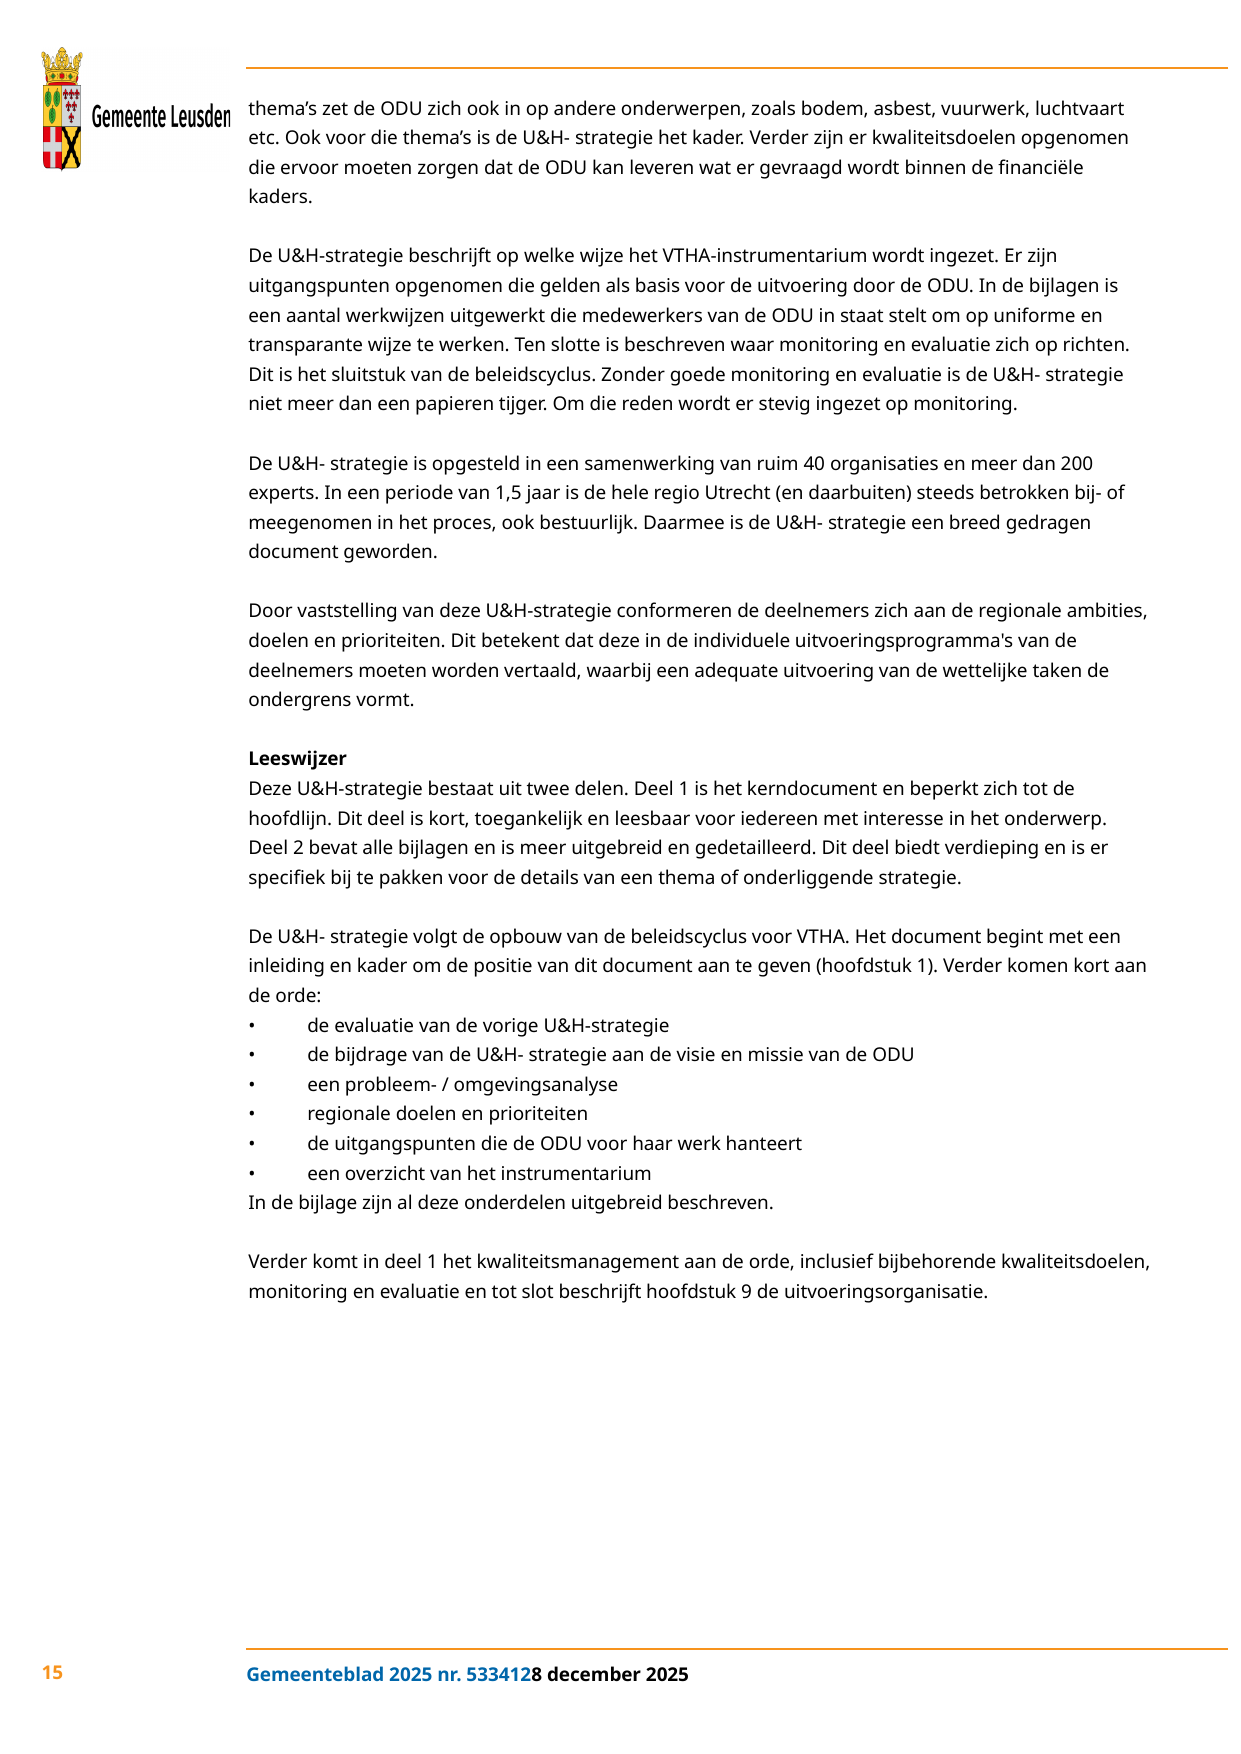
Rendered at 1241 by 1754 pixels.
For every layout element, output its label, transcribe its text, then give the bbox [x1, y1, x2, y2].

list de evaluatie van de vorige U&H-strategie [248, 1012, 1152, 1038]
text De U&H- strategie is opgesteld in een samenwerking van ruim 40 organisaties en meer dan 200 experts. In een periode van 1,5 jaar is de hele regio Utrecht (en daarbuiten) steeds betrokken bij- of meegenomen in het proces, ook bestuurlijk. Daarmee is de U&H- strategie een breed gedragen document geworden. [248, 450, 1152, 564]
list een overzicht van het instrumentarium [248, 1160, 1152, 1186]
list een probleem- / omgevingsanalyse [248, 1071, 1152, 1097]
text thema’s zet de ODU zich ook in op andere onderwerpen, zoals bodem, asbest, vuurwerk, luchtvaart etc. Ook voor die thema’s is de U&H- strategie het kader. Verder zijn er kwaliteitsdoelen opgenomen die ervoor moeten zorgen dat de ODU kan leveren wat er gevraagd wordt binnen de financiële kaders. [248, 95, 1152, 209]
text In de bijlage zijn al deze onderdelen uitgebreid beschreven. [248, 1189, 1152, 1215]
list regionale doelen en prioriteiten [248, 1101, 1152, 1126]
text Deze U&H-strategie bestaat uit twee delen. Deel 1 is het kerndocument en beperkt zich tot de hoofdlijn. Dit deel is kort, toegankelijk en leesbaar voor iedereen met interesse in het onderwerp. Deel 2 bevat alle bijlagen en is meer uitgebreid en gedetailleerd. Dit deel biedt verdieping en is er specifiek bij te pakken voor de details van een thema of onderliggende strategie. [248, 775, 1152, 890]
text Door vaststelling van deze U&H-strategie conformeren de deelnemers zich aan de regionale ambities, doelen en prioriteiten. Dit betekent dat deze in de individuele uitvoeringsprogramma's van de deelnemers moeten worden vertaald, waarbij een adequate uitvoering van de wettelijke taken de ondergrens vormt. [248, 598, 1152, 712]
text De U&H- strategie volgt de opbouw van de beleidscyclus voor VTHA. Het document begint met een inleiding en kader om de positie van dit document aan te geven (hoofdstuk 1). Verder komen kort aan de orde: [248, 923, 1152, 1008]
picture [41, 47, 231, 172]
text Verder komt in deel 1 het kwaliteitsmanagement aan de orde, inclusief bijbehorende kwaliteitsdoelen, monitoring en evaluatie en tot slot beschrijft hoofdstuk 9 de uitvoeringsorganisatie. [248, 1248, 1152, 1304]
text De U&H-strategie beschrijft op welke wijze het VTHA-instrumentarium wordt ingezet. Er zijn uitgangspunten opgenomen die gelden als basis voor de uitvoering door de ODU. In de bijlagen is een aantal werkwijzen uitgewerkt die medewerkers van de ODU in staat stelt om op uniforme en transparante wijze te werken. Ten slotte is beschreven waar monitoring en evaluatie zich op richten. Dit is het sluitstuk van de beleidscyclus. Zonder goede monitoring en evaluatie is de U&H- strategie niet meer dan een papieren tijger. Om die reden wordt er stevig ingezet op monitoring. [248, 243, 1152, 416]
list de bijdrage van de U&H- strategie aan de visie en missie van de ODU [248, 1041, 1152, 1067]
text Leeswijzer [248, 746, 1152, 771]
list de uitgangspunten die de ODU voor haar werk hanteert [248, 1130, 1152, 1156]
